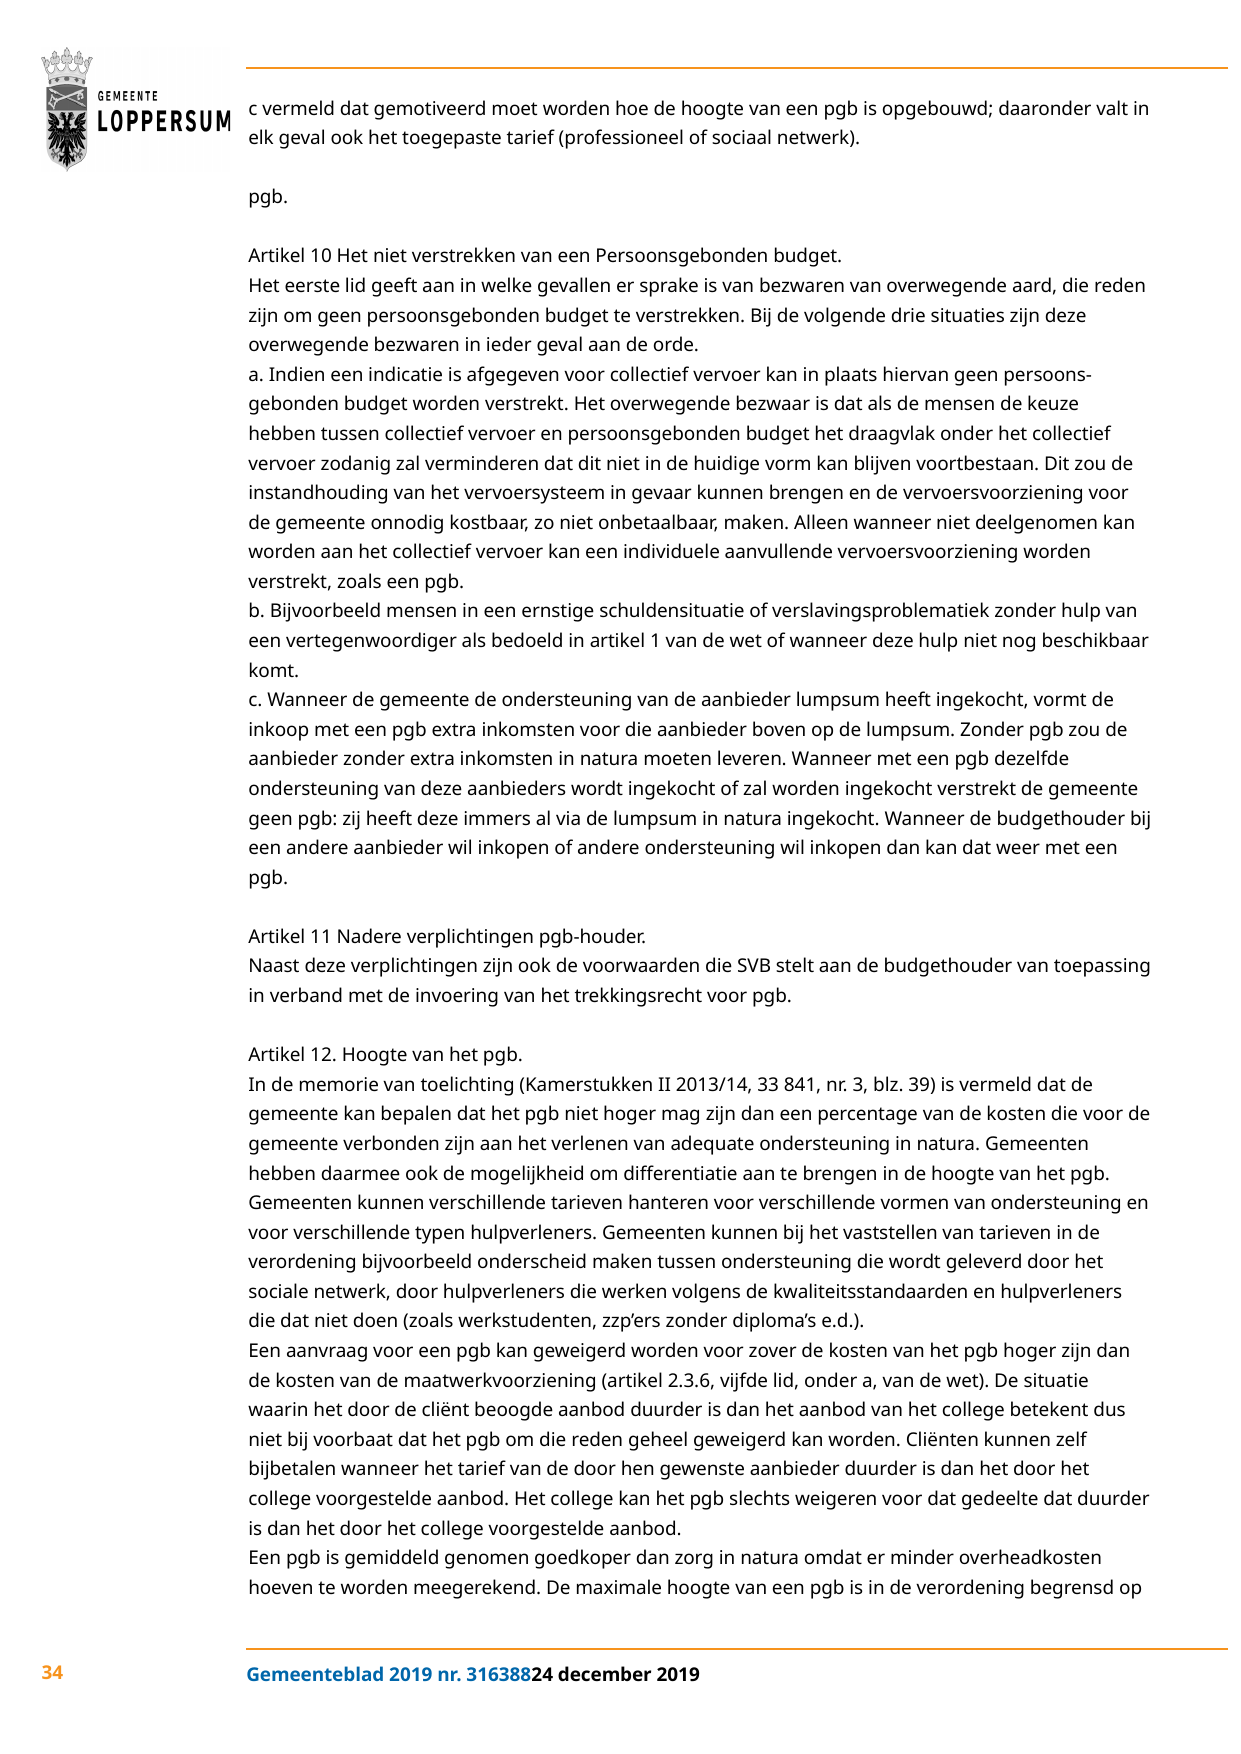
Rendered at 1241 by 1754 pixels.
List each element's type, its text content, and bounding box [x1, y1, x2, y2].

text c vermeld dat gemotiveerd moet worden hoe de hoogte van een pgb is opgebouwd; daaronder valt in elk geval ook het toegepaste tarief (professioneel of sociaal netwerk). [248, 95, 1152, 150]
text pgb. [248, 183, 1152, 209]
text Artikel 11 Nadere verplichtingen pgb-houder. [248, 923, 1152, 949]
text a. Indien een indicatie is afgegeven voor collectief vervoer kan in plaats hiervan geen persoons- gebonden budget worden verstrekt. Het overwegende bezwaar is dat als de mensen de keuze hebben tussen collectief vervoer en persoonsgebonden budget het draagvlak onder het collectief vervoer zodanig zal verminderen dat dit niet in de huidige vorm kan blijven voortbestaan. Dit zou de instandhouding van het vervoersysteem in gevaar kunnen brengen en de vervoersvoorziening voor de gemeente onnodig kostbaar, zo niet onbetaalbaar, maken. Alleen wanneer niet deelgenomen kan worden aan het collectief vervoer kan een individuele aanvullende vervoersvoorziening worden verstrekt, zoals een pgb. [248, 361, 1152, 594]
text b. Bijvoorbeeld mensen in een ernstige schuldensituatie of verslavingsproblematiek zonder hulp van een vertegenwoordiger als bedoeld in artikel 1 van de wet of wanneer deze hulp niet nog beschikbaar komt. [248, 598, 1152, 683]
text Artikel 12. Hoogte van het pgb. [248, 1041, 1152, 1067]
text Het eerste lid geeft aan in welke gevallen er sprake is van bezwaren van overwegende aard, die reden zijn om geen persoonsgebonden budget te verstrekken. Bij de volgende drie situaties zijn deze overwegende bezwaren in ieder geval aan de orde. [248, 272, 1152, 357]
text c. Wanneer de gemeente de ondersteuning van de aanbieder lumpsum heeft ingekocht, vormt de inkoop met een pgb extra inkomsten voor die aanbieder boven op de lumpsum. Zonder pgb zou de aanbieder zonder extra inkomsten in natura moeten leveren. Wanneer met een pgb dezelfde ondersteuning van deze aanbieders wordt ingekocht of zal worden ingekocht verstrekt de gemeente geen pgb: zij heeft deze immers al via de lumpsum in natura ingekocht. Wanneer de budgethouder bij een andere aanbieder wil inkopen of andere ondersteuning wil inkopen dan kan dat weer met een pgb. [248, 686, 1152, 890]
text Een pgb is gemiddeld genomen goedkoper dan zorg in natura omdat er minder overheadkosten hoeven te worden meegerekend. De maximale hoogte van een pgb is in de verordening begrensd op [248, 1544, 1152, 1600]
text Naast deze verplichtingen zijn ook de voorwaarden die SVB stelt aan de budgethouder van toepassing in verband met de invoering van het trekkingsrecht voor pgb. [248, 953, 1152, 1008]
picture [41, 47, 231, 172]
text In de memorie van toelichting (Kamerstukken II 2013/14, 33 841, nr. 3, blz. 39) is vermeld dat de gemeente kan bepalen dat het pgb niet hoger mag zijn dan een percentage van de kosten die voor de gemeente verbonden zijn aan het verlenen van adequate ondersteuning in natura. Gemeenten hebben daarmee ook de mogelijkheid om differentiatie aan te brengen in de hoogte van het pgb. Gemeenten kunnen verschillende tarieven hanteren voor verschillende vormen van ondersteuning en voor verschillende typen hulpverleners. Gemeenten kunnen bij het vaststellen van tarieven in de verordening bijvoorbeeld onderscheid maken tussen ondersteuning die wordt geleverd door het sociale netwerk, door hulpverleners die werken volgens de kwaliteitsstandaarden en hulpverleners die dat niet doen (zoals werkstudenten, zzp’ers zonder diploma’s e.d.). [248, 1071, 1152, 1333]
text Een aanvraag voor een pgb kan geweigerd worden voor zover de kosten van het pgb hoger zijn dan de kosten van de maatwerkvoorziening (artikel 2.3.6, vijfde lid, onder a, van de wet). De situatie waarin het door de cliënt beoogde aanbod duurder is dan het aanbod van het college betekent dus niet bij voorbaat dat het pgb om die reden geheel geweigerd kan worden. Cliënten kunnen zelf bijbetalen wanneer het tarief van de door hen gewenste aanbieder duurder is dan het door het college voorgestelde aanbod. Het college kan het pgb slechts weigeren voor dat gedeelte dat duurder is dan het door het college voorgestelde aanbod. [248, 1337, 1152, 1541]
text Artikel 10 Het niet verstrekken van een Persoonsgebonden budget. [248, 243, 1152, 268]
